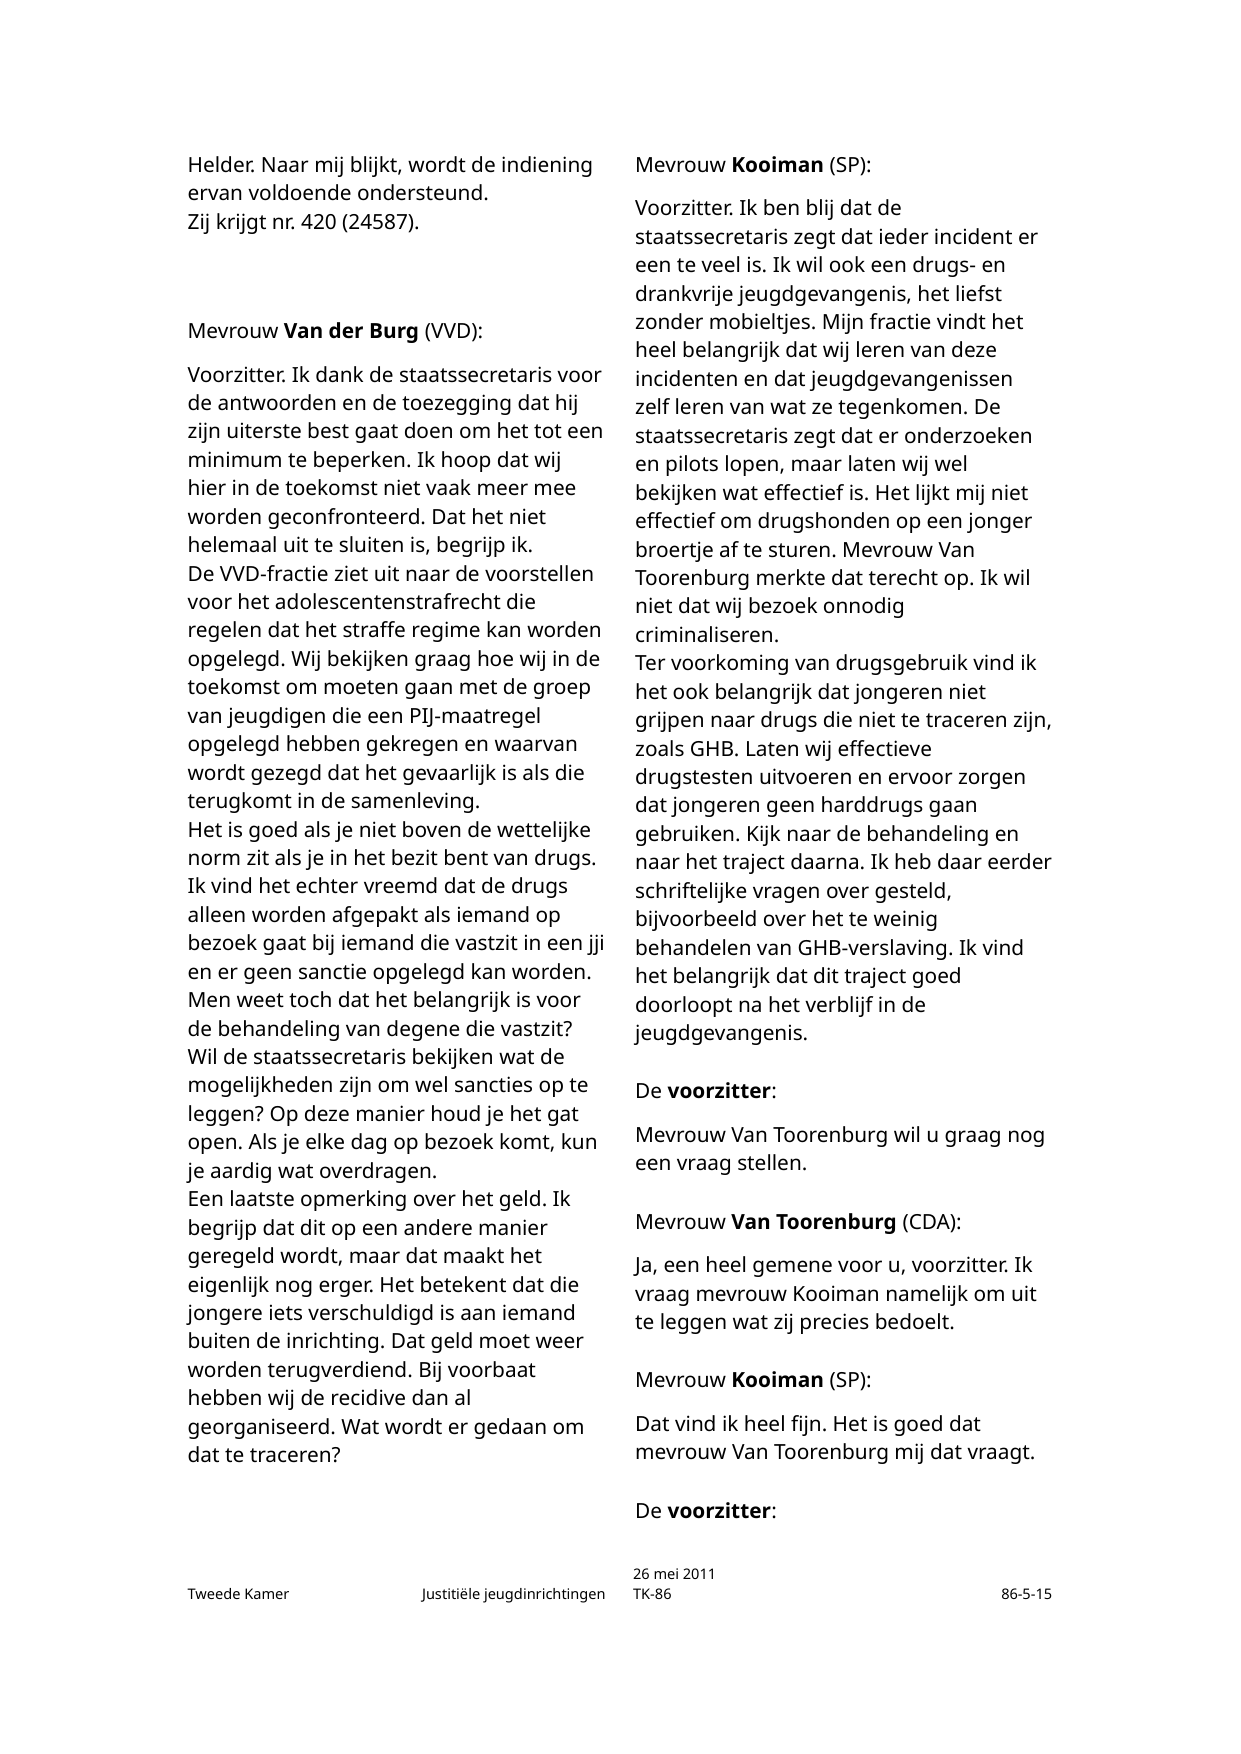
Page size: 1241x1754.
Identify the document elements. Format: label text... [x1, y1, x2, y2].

text Mevrouw Kooiman (SP): [635, 1366, 1053, 1394]
text Mevrouw Van Toorenburg (CDA): [635, 1207, 1053, 1235]
text  [187, 265, 605, 294]
text Het is goed als je niet boven de wettelijke norm zit als je in het bezit bent van drugs. Ik vind het echter vreemd dat de drugs alleen worden afgepakt als iemand op bezoek gaat bij iemand die vastzit in een jji en er geen sanctie opgelegd kan worden. Men weet toch dat het belangrijk is voor de behandeling van degene die vastzit? Wil de staatssecretaris bekijken wat de mogelijkheden zijn om wel sancties op te leggen? Op deze manier houd je het gat open. Als je elke dag op bezoek komt, kun je aardig wat overdragen. [187, 815, 605, 1184]
text De voorzitter: [635, 1077, 1053, 1105]
text De voorzitter: [635, 1496, 1053, 1524]
text De VVD-fractie ziet uit naar de voorstellen voor het adolescentenstrafrecht die regelen dat het straffe regime kan worden opgelegd. Wij bekijken graag hoe wij in de toekomst om moeten gaan met de groep van jeugdigen die een PIJ-maatregel opgelegd hebben gekregen en waarvan wordt gezegd dat het gevaarlijk is als die terugkomt in de samenleving. [187, 559, 605, 815]
text  [187, 1499, 605, 1527]
text Zij krijgt nr. 420 (24587). [187, 207, 605, 235]
text Een laatste opmerking over het geld. Ik begrijp dat dit op een andere manier geregeld wordt, maar dat maakt het eigenlijk nog erger. Het betekent dat die jongere iets verschuldigd is aan iemand buiten de inrichting. Dat geld moet weer worden terugverdiend. Bij voorbaat hebben wij de recidive dan al georganiseerd. Wat wordt er gedaan om dat te traceren? [187, 1184, 605, 1469]
text Dat vind ik heel fijn. Het is goed dat mevrouw Van Toorenburg mij dat vraagt. [635, 1409, 1053, 1466]
text Voorzitter. Ik dank de staatssecretaris voor de antwoorden en de toezegging dat hij zijn uiterste best gaat doen om het tot een minimum te beperken. Ik hoop dat wij hier in de toekomst niet vaak meer mee worden geconfronteerd. Dat het niet helemaal uit te sluiten is, begrijp ik. [187, 360, 605, 559]
text Mevrouw Kooiman (SP): [635, 150, 1053, 178]
text Mevrouw Van der Burg (VVD): [187, 316, 605, 345]
text Voorzitter. Ik ben blij dat de staatssecretaris zegt dat ieder incident er een te veel is. Ik wil ook een drugs- en drankvrije jeugdgevangenis, het liefst zonder mobieltjes. Mijn fractie vindt het heel belangrijk dat wij leren van deze incidenten en dat jeugdgevangenissen zelf leren van wat ze tegenkomen. De staatssecretaris zegt dat er onderzoeken en pilots lopen, maar laten wij wel bekijken wat effectief is. Het lijkt mij niet effectief om drugshonden op een jonger broertje af te sturen. Mevrouw Van Toorenburg merkte dat terecht op. Ik wil niet dat wij bezoek onnodig criminaliseren. [635, 193, 1053, 648]
text Mevrouw Van Toorenburg wil u graag nog een vraag stellen. [635, 1120, 1053, 1177]
text Ja, een heel gemene voor u, voorzitter. Ik vraag mevrouw Kooiman namelijk om uit te leggen wat zij precies bedoelt. [635, 1250, 1053, 1336]
text Ter voorkoming van drugsgebruik vind ik het ook belangrijk dat jongeren niet grijpen naar drugs die niet te traceren zijn, zoals GHB. Laten wij effectieve drugstesten uitvoeren en ervoor zorgen dat jongeren geen harddrugs gaan gebruiken. Kijk naar de behandeling en naar het traject daarna. Ik heb daar eerder schriftelijke vragen over gesteld, bijvoorbeeld over het te weinig behandelen van GHB-verslaving. Ik vind het belangrijk dat dit traject goed doorloopt na het verblijf in de jeugdgevangenis. [635, 648, 1053, 1047]
text Helder. Naar mij blijkt, wordt de indiening ervan voldoende ondersteund. [187, 150, 605, 207]
